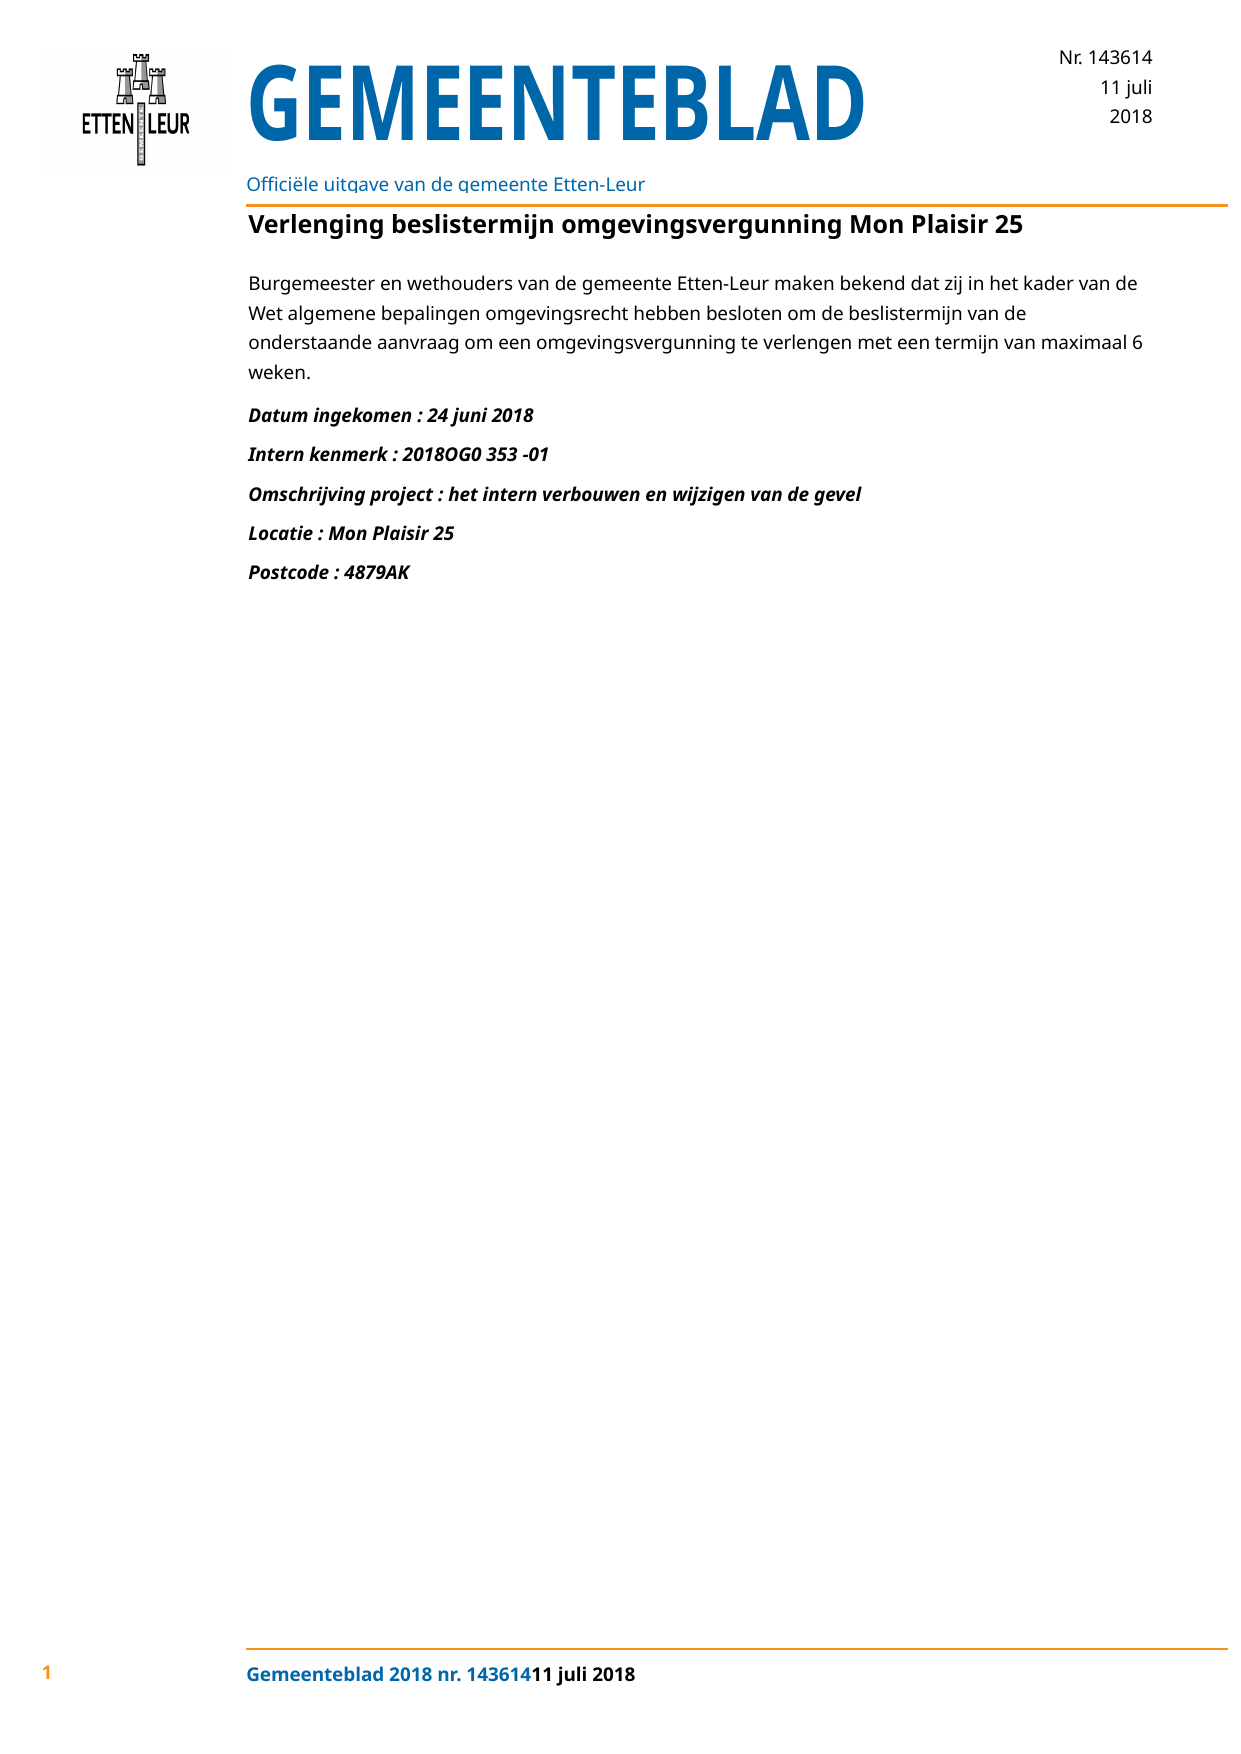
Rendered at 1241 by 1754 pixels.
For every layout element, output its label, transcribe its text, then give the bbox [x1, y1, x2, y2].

text Omschrijving project : het intern verbouwen en wijzigen van de gevel [248, 481, 1152, 506]
text Intern kenmerk : 2018OG0 353 -01 [248, 441, 1152, 467]
picture [41, 47, 231, 172]
text Burgemeester en wethouders van de gemeente Etten-Leur maken bekend dat zij in het kader van de Wet algemene bepalingen omgevingsrecht hebben besloten om de beslistermijn van de onderstaande aanvraag om een omgevingsvergunning te verlengen met een termijn van maximaal 6 weken. [248, 270, 1152, 385]
text Postcode : 4879AK [248, 559, 1152, 585]
text Locatie : Mon Plaisir 25 [248, 520, 1152, 546]
text Datum ingekomen : 24 juni 2018 [248, 402, 1152, 428]
text Verlenging beslistermijn omgevingsvergunning Mon Plaisir 25 [248, 207, 1152, 241]
